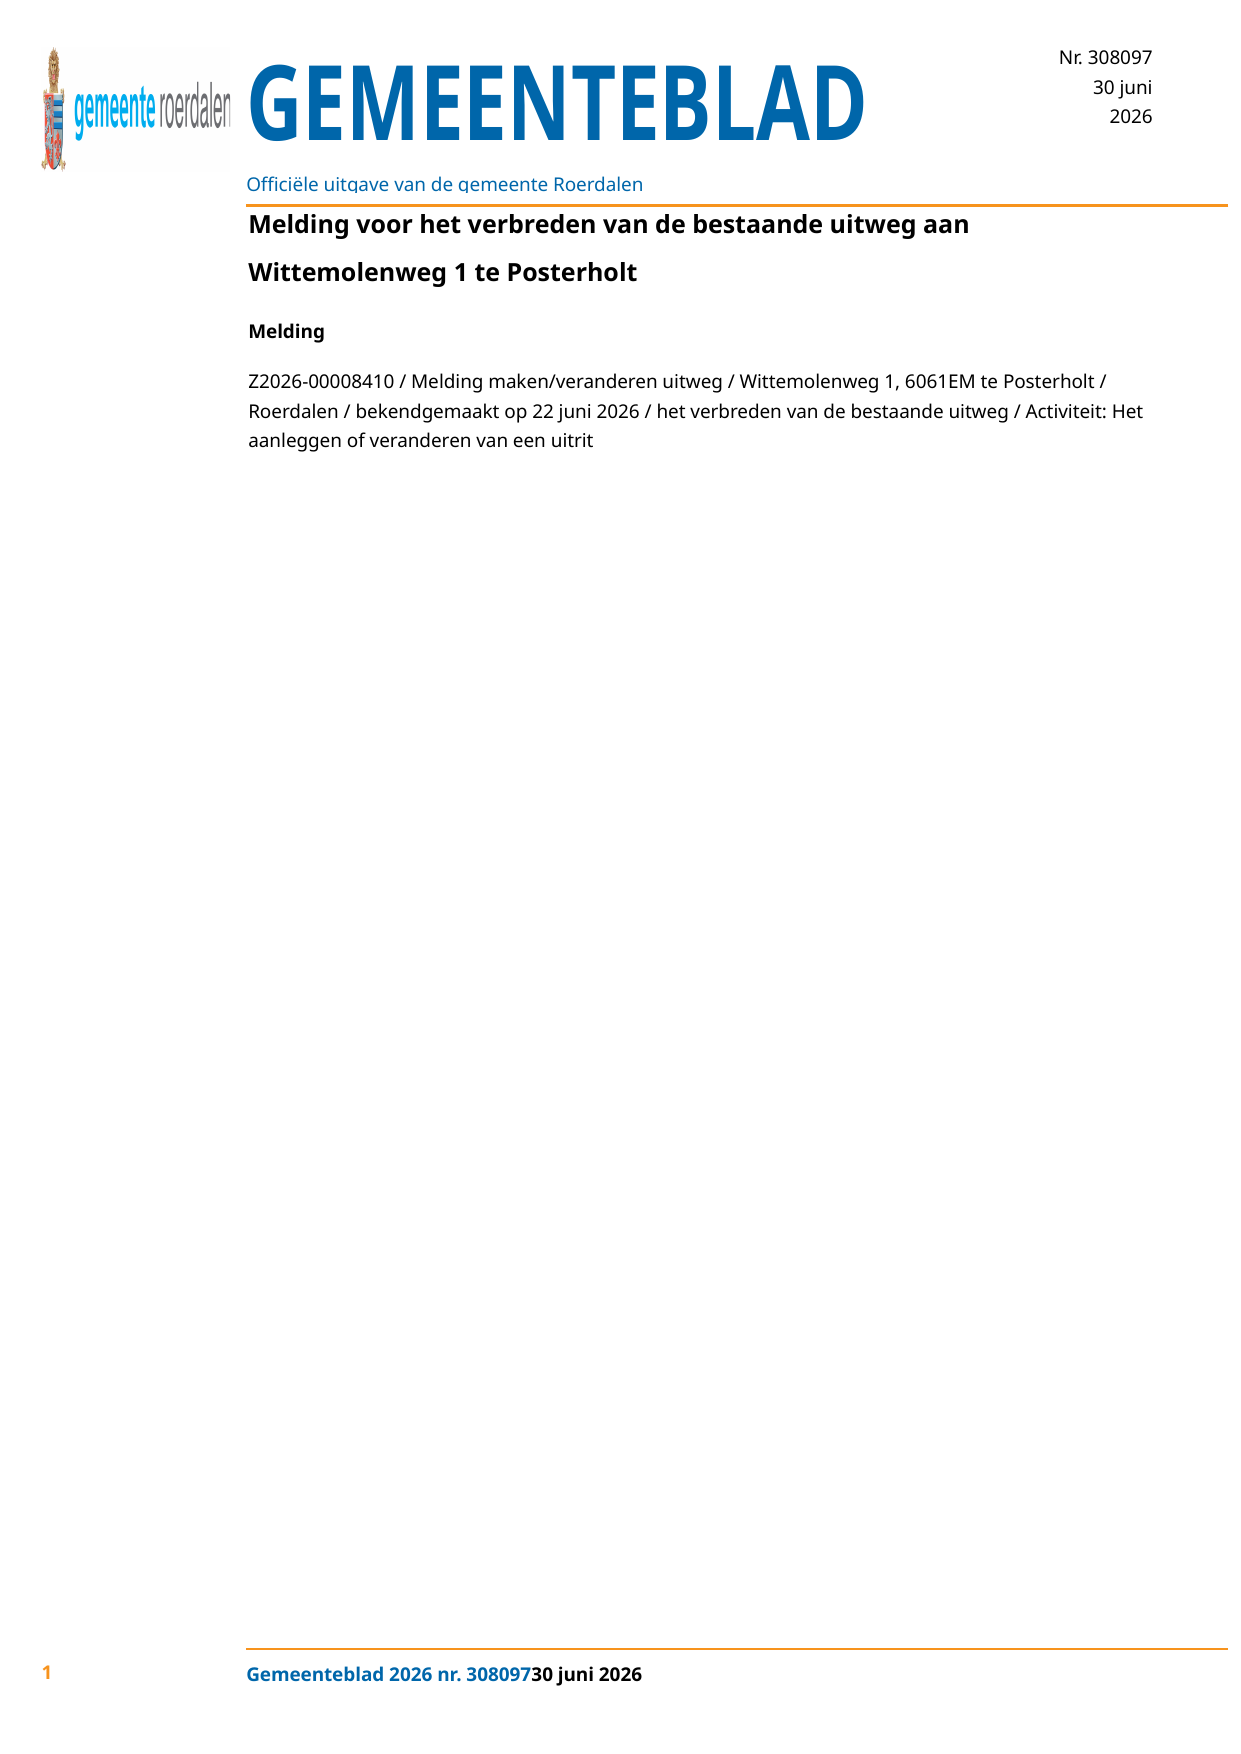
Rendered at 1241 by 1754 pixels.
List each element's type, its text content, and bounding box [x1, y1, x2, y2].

text Melding [248, 318, 1152, 344]
text Melding voor het verbreden van de bestaande uitweg aan Wittemolenweg 1 te Posterholt [248, 207, 1152, 288]
text Z2026-00008410 / Melding maken/veranderen uitweg / Wittemolenweg 1, 6061EM te Posterholt / Roerdalen / bekendgemaakt op 22 juni 2026 / het verbreden van de bestaande uitweg / Activiteit: Het aanleggen of veranderen van een uitrit [248, 368, 1152, 453]
picture [41, 47, 231, 172]
